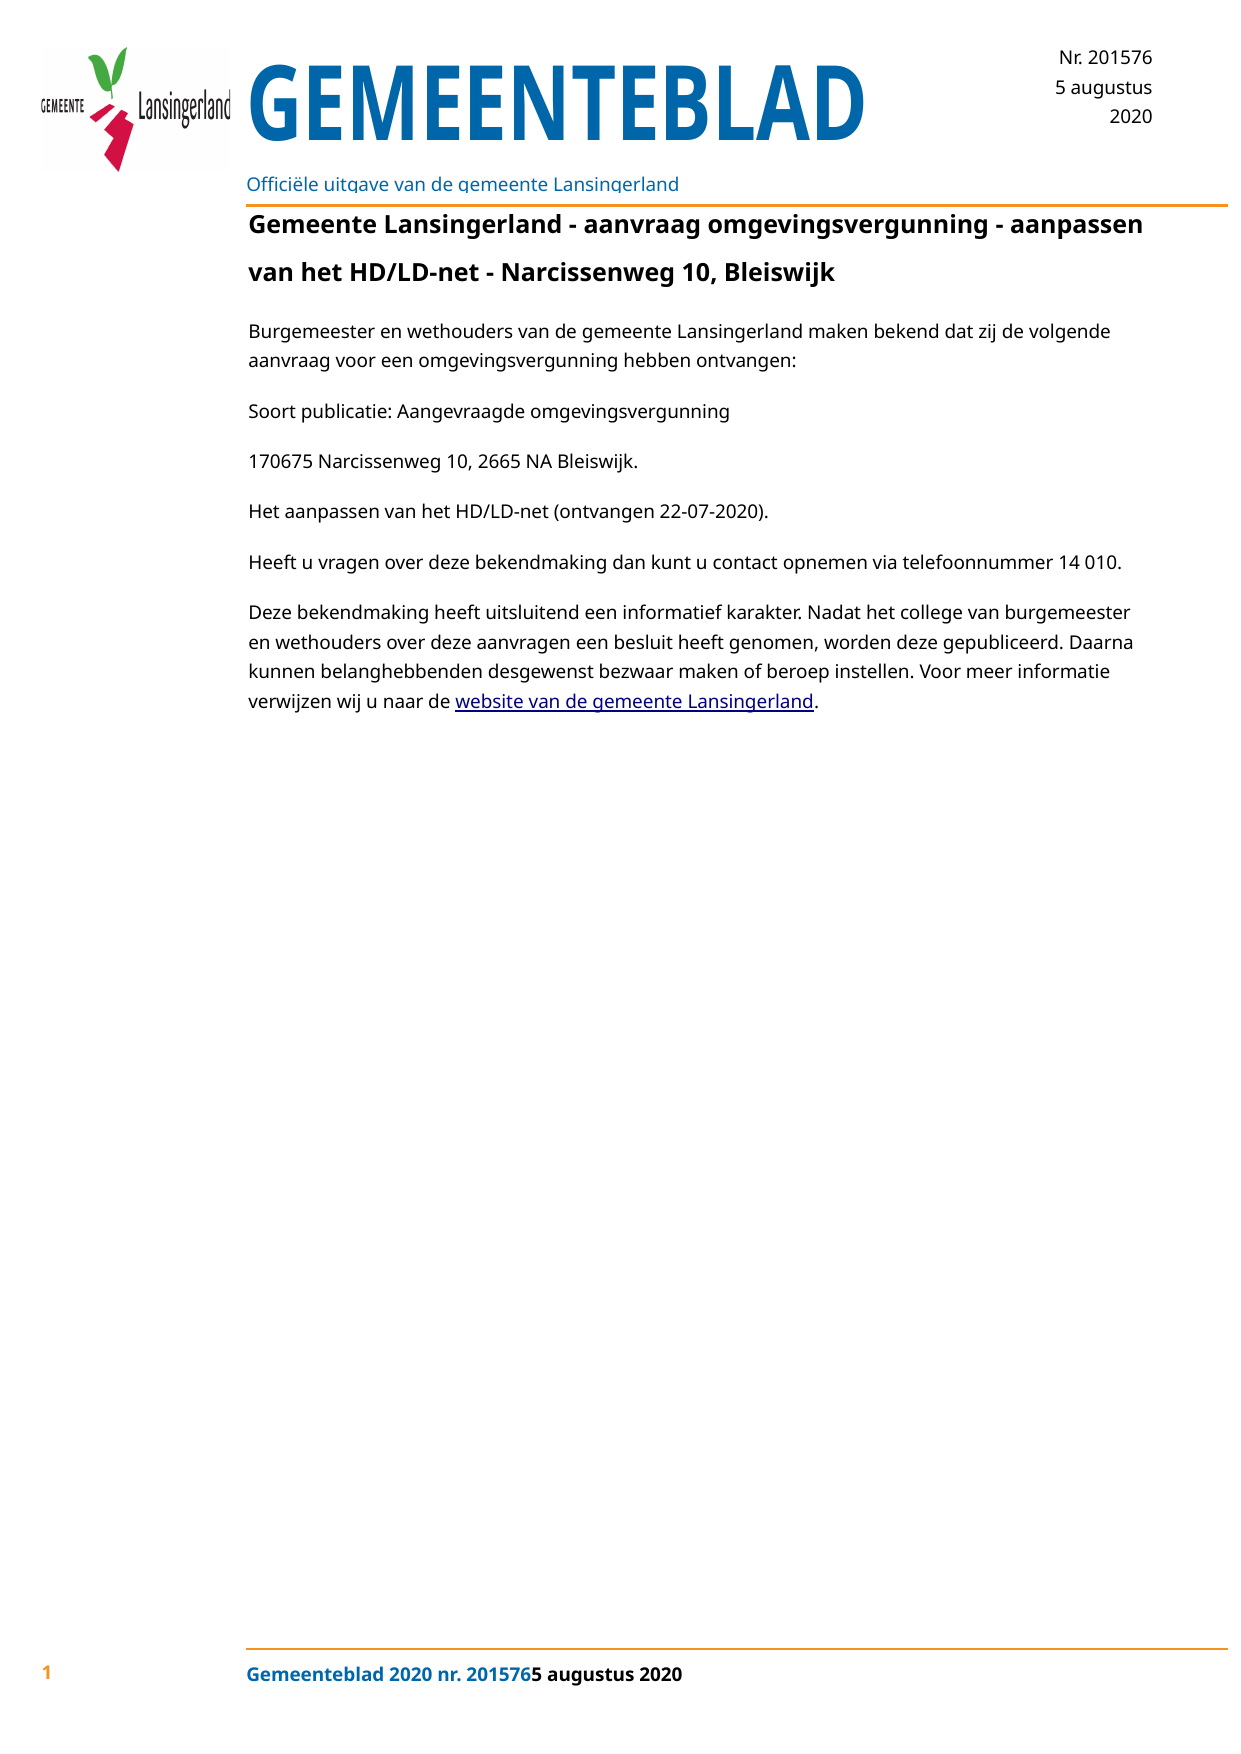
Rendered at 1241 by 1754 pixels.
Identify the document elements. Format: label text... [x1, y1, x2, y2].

text Heeft u vragen over deze bekendmaking dan kunt u contact opnemen via telefoonnummer 14 010. [248, 549, 1152, 575]
picture [41, 47, 231, 172]
text Gemeente Lansingerland - aanvraag omgevingsvergunning - aanpassen van het HD/LD-net - Narcissenweg 10, Bleiswijk [248, 207, 1152, 288]
text 170675 Narcissenweg 10, 2665 NA Bleiswijk. [248, 448, 1152, 474]
text Soort publicatie: Aangevraagde omgevingsvergunning [248, 398, 1152, 424]
text Deze bekendmaking heeft uitsluitend een informatief karakter. Nadat het college van burgemeester en wethouders over deze aanvragen een besluit heeft genomen, worden deze gepubliceerd. Daarna kunnen belanghebbenden desgewenst bezwaar maken of beroep instellen. Voor meer informatie verwijzen wij u naar de website van de gemeente Lansingerland. [248, 599, 1152, 714]
text Het aanpassen van het HD/LD-net (ontvangen 22-07-2020). [248, 499, 1152, 524]
text Burgemeester en wethouders van de gemeente Lansingerland maken bekend dat zij de volgende aanvraag voor een omgevingsvergunning hebben ontvangen: [248, 318, 1152, 373]
